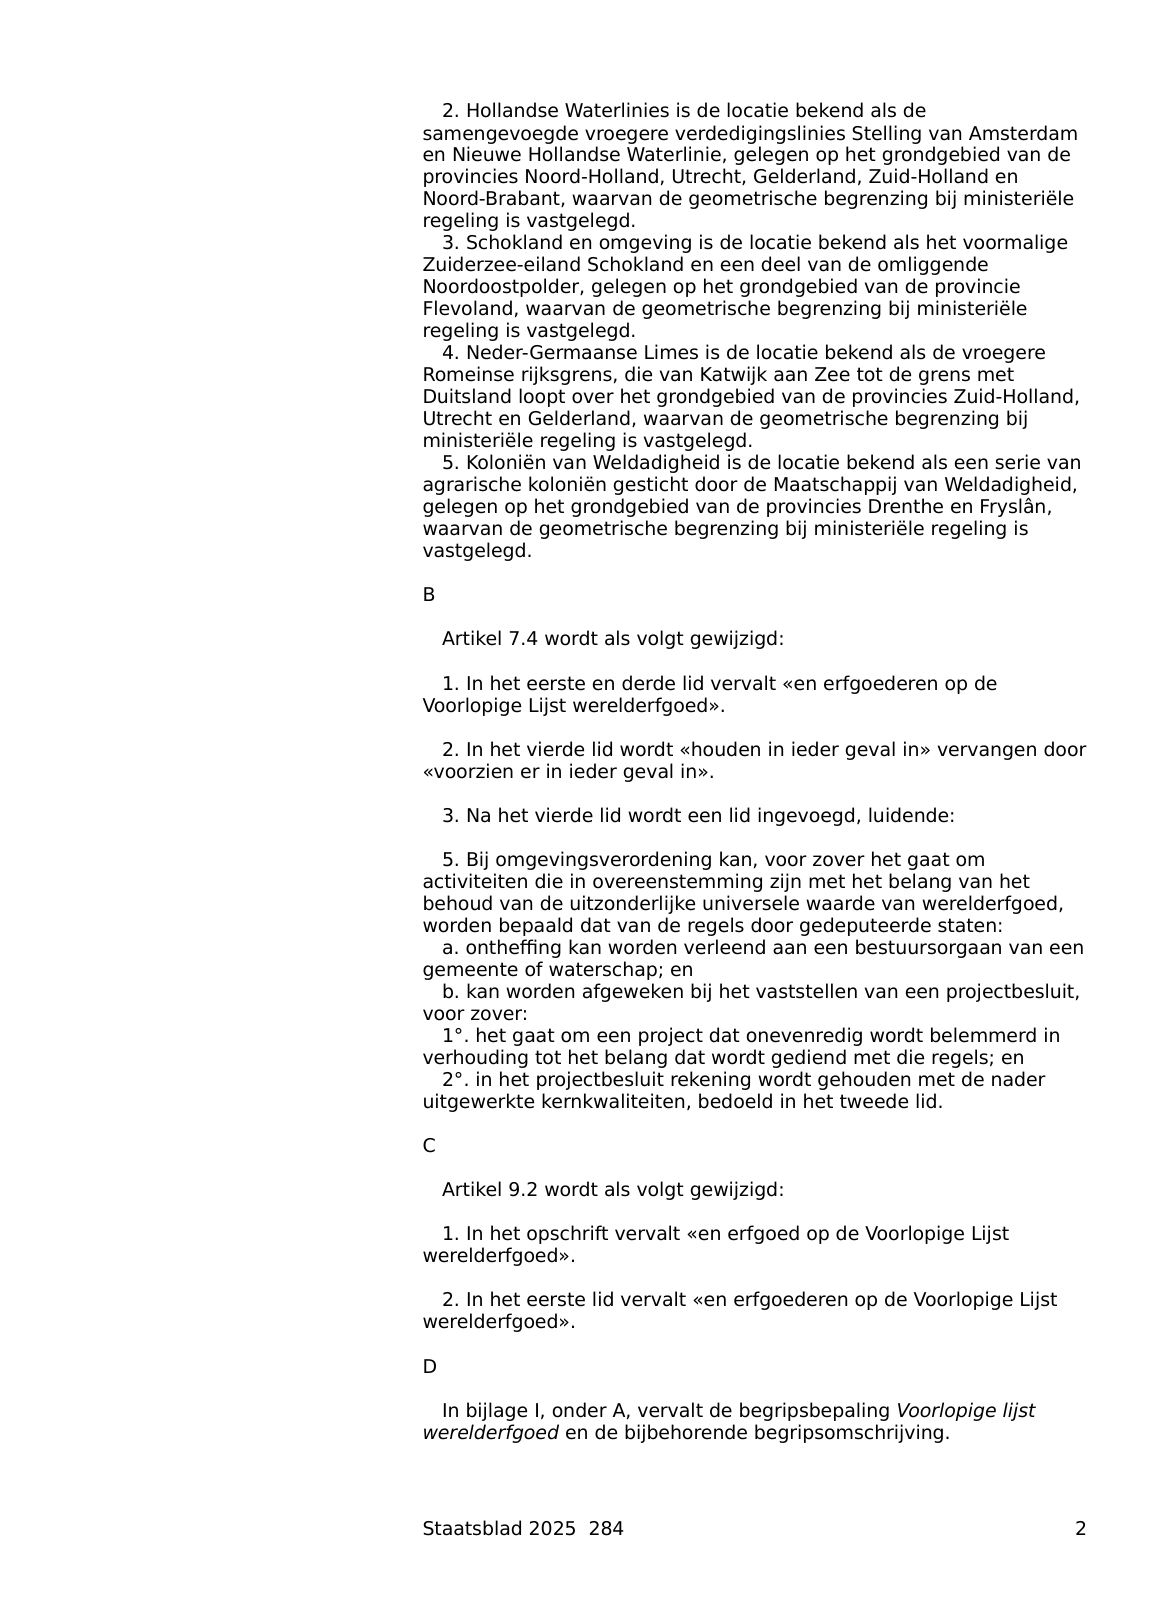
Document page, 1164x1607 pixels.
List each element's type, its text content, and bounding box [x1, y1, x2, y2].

text 1. In het opschrift vervalt «en erfgoed op de Voorlopige Lijst werelderfgoed». [422, 1223, 1087, 1267]
text 1°. het gaat om een project dat onevenredig wordt belemmerd in verhouding tot het belang dat wordt gediend met die regels; en [422, 1025, 1087, 1069]
text B [422, 584, 1087, 606]
text 4. Neder-Germaanse Limes is de locatie bekend als de vroegere Romeinse rijksgrens, die van Katwijk aan Zee tot de grens met Duitsland loopt over het grondgebied van de provincies Zuid-Holland, Utrecht en Gelderland, waarvan de geometrische begrenzing bij ministeriële regeling is vastgelegd. [422, 342, 1087, 452]
text C [422, 1135, 1087, 1157]
text 5. Koloniën van Weldadigheid is de locatie bekend als een serie van agrarische koloniën gesticht door de Maatschappij van Weldadigheid, gelegen op het grondgebied van de provincies Drenthe en Fryslân, waarvan de geometrische begrenzing bij ministeriële regeling is vastgelegd. [422, 452, 1087, 562]
text Artikel 9.2 wordt als volgt gewijzigd: [422, 1179, 1087, 1201]
text 2. In het vierde lid wordt «houden in ieder geval in» vervangen door «voorzien er in ieder geval in». [422, 739, 1087, 783]
text Artikel 7.4 wordt als volgt gewijzigd: [422, 628, 1087, 650]
text D [422, 1356, 1087, 1377]
text 2. Hollandse Waterlinies is de locatie bekend als de samengevoegde vroegere verdedigingslinies Stelling van Amsterdam en Nieuwe Hollandse Waterlinie, gelegen op het grondgebied van de provincies Noord-Holland, Utrecht, Gelderland, Zuid-Holland en Noord-Brabant, waarvan de geometrische begrenzing bij ministeriële regeling is vastgelegd. [422, 100, 1087, 232]
text 3. Schokland en omgeving is de locatie bekend als het voormalige Zuiderzee-eiland Schokland en een deel van de omliggende Noordoostpolder, gelegen op het grondgebied van de provincie Flevoland, waarvan de geometrische begrenzing bij ministeriële regeling is vastgelegd. [422, 232, 1087, 342]
text b. kan worden afgeweken bij het vaststellen van een projectbesluit, voor zover: [422, 981, 1087, 1025]
text a. ontheffing kan worden verleend aan een bestuursorgaan van een gemeente of waterschap; en [422, 937, 1087, 981]
text 2°. in het projectbesluit rekening wordt gehouden met de nader uitgewerkte kernkwaliteiten, bedoeld in het tweede lid. [422, 1069, 1087, 1113]
text 5. Bij omgevingsverordening kan, voor zover het gaat om activiteiten die in overeenstemming zijn met het belang van het behoud van de uitzonderlijke universele waarde van werelderfgoed, worden bepaald dat van de regels door gedeputeerde staten: [422, 849, 1087, 937]
text 3. Na het vierde lid wordt een lid ingevoegd, luidende: [422, 805, 1087, 827]
text 2. In het eerste lid vervalt «en erfgoederen op de Voorlopige Lijst werelderfgoed». [422, 1289, 1087, 1333]
text 1. In het eerste en derde lid vervalt «en erfgoederen op de Voorlopige Lijst werelderfgoed». [422, 672, 1087, 716]
text In bijlage I, onder A, vervalt de begripsbepaling Voorlopige lijst werelderfgoed en de bijbehorende begripsomschrijving. [422, 1400, 1087, 1444]
